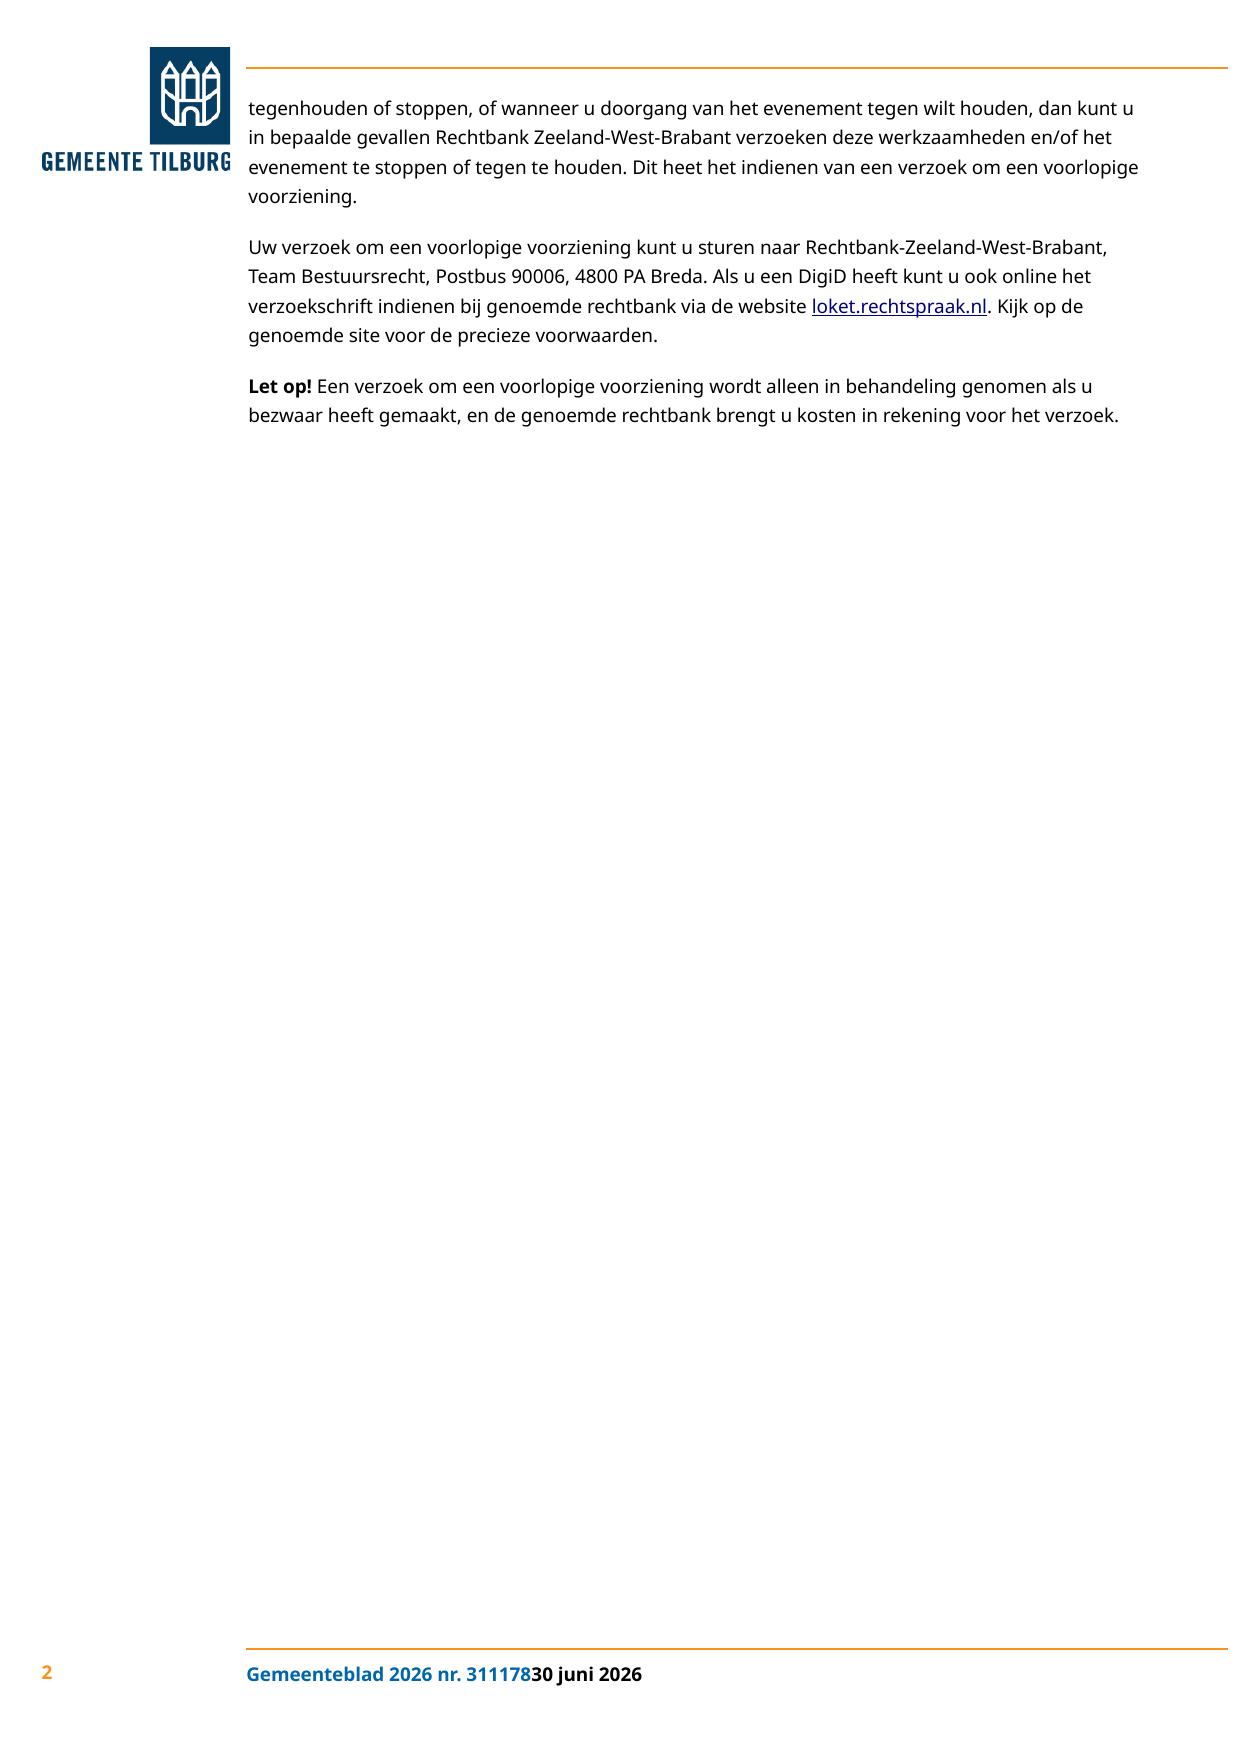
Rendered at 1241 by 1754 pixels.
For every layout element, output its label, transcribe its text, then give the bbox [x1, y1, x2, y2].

text Uw verzoek om een voorlopige voorziening kunt u sturen naar Rechtbank-Zeeland-West-Brabant, Team Bestuursrecht, Postbus 90006, 4800 PA Breda. Als u een DigiD heeft kunt u ook online het verzoekschrift indienen bij genoemde rechtbank via de website loket.rechtspraak.nl. Kijk op de genoemde site voor de precieze voorwaarden. [248, 234, 1152, 348]
text Let op! Een verzoek om een voorlopige voorziening wordt alleen in behandeling genomen als u bezwaar heeft gemaakt, en de genoemde rechtbank brengt u kosten in rekening voor het verzoek. [248, 373, 1152, 428]
text tegenhouden of stoppen, of wanneer u doorgang van het evenement tegen wilt houden, dan kunt u in bepaalde gevallen Rechtbank Zeeland-West-Brabant verzoeken deze werkzaamheden en/of het evenement te stoppen of tegen te houden. Dit heet het indienen van een verzoek om een voorlopige voorziening. [248, 95, 1152, 209]
picture [41, 47, 231, 172]
